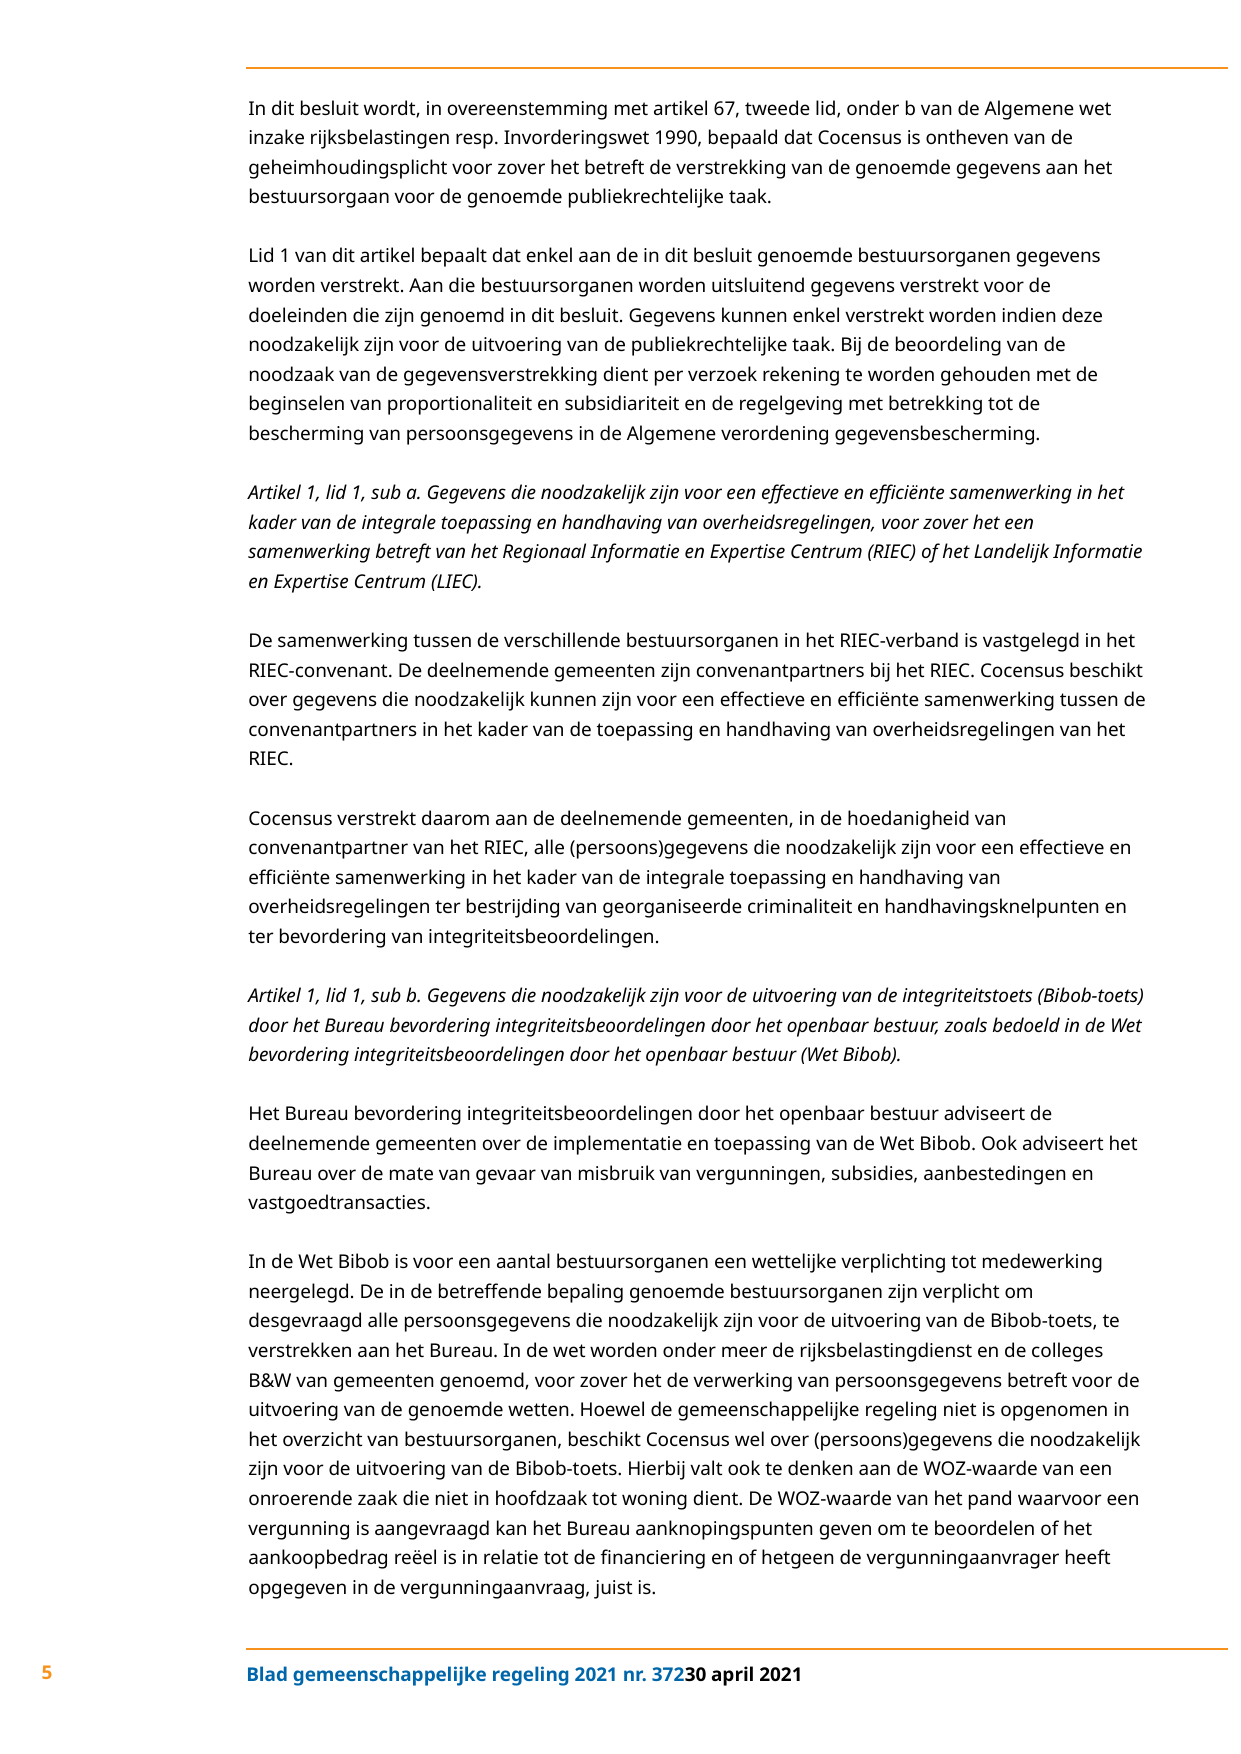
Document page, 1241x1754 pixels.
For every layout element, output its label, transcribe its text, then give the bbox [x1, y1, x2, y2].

text Cocensus verstrekt daarom aan de deelnemende gemeenten, in de hoedanigheid van convenantpartner van het RIEC, alle (persoons)gegevens die noodzakelijk zijn voor een effectieve en efficiënte samenwerking in het kader van de integrale toepassing en handhaving van overheidsregelingen ter bestrijding van georganiseerde criminaliteit en handhavingsknelpunten en ter bevordering van integriteitsbeoordelingen. [248, 805, 1152, 949]
text De samenwerking tussen de verschillende bestuursorganen in het RIEC-verband is vastgelegd in het RIEC-convenant. De deelnemende gemeenten zijn convenantpartners bij het RIEC. Cocensus beschikt over gegevens die noodzakelijk kunnen zijn voor een effectieve en efficiënte samenwerking tussen de convenantpartners in het kader van de toepassing en handhaving van overheidsregelingen van het RIEC. [248, 627, 1152, 771]
text Het Bureau bevordering integriteitsbeoordelingen door het openbaar bestuur adviseert de deelnemende gemeenten over de implementatie en toepassing van de Wet Bibob. Ook adviseert het Bureau over de mate van gevaar van misbruik van vergunningen, subsidies, aanbestedingen en vastgoedtransacties. [248, 1101, 1152, 1215]
text Artikel 1, lid 1, sub a. Gegevens die noodzakelijk zijn voor een effectieve en efficiënte samenwerking in het kader van de integrale toepassing en handhaving van overheidsregelingen, voor zover het een samenwerking betreft van het Regionaal Informatie en Expertise Centrum (RIEC) of het Landelijk Informatie en Expertise Centrum (LIEC). [248, 479, 1152, 594]
text In dit besluit wordt, in overeenstemming met artikel 67, tweede lid, onder b van de Algemene wet inzake rijksbelastingen resp. Invorderingswet 1990, bepaald dat Cocensus is ontheven van de geheimhoudingsplicht voor zover het betreft de verstrekking van de genoemde gegevens aan het bestuursorgaan voor de genoemde publiekrechtelijke taak. [248, 95, 1152, 209]
picture [41, 47, 231, 172]
text Artikel 1, lid 1, sub b. Gegevens die noodzakelijk zijn voor de uitvoering van de integriteitstoets (Bibob-toets) door het Bureau bevordering integriteitsbeoordelingen door het openbaar bestuur, zoals bedoeld in de Wet bevordering integriteitsbeoordelingen door het openbaar bestuur (Wet Bibob). [248, 982, 1152, 1067]
text In de Wet Bibob is voor een aantal bestuursorganen een wettelijke verplichting tot medewerking neergelegd. De in de betreffende bepaling genoemde bestuursorganen zijn verplicht om desgevraagd alle persoonsgegevens die noodzakelijk zijn voor de uitvoering van de Bibob-toets, te verstrekken aan het Bureau. In de wet worden onder meer de rijksbelastingdienst en de colleges B&W van gemeenten genoemd, voor zover het de verwerking van persoonsgegevens betreft voor de uitvoering van de genoemde wetten. Hoewel de gemeenschappelijke regeling niet is opgenomen in het overzicht van bestuursorganen, beschikt Cocensus wel over (persoons)gegevens die noodzakelijk zijn voor de uitvoering van de Bibob-toets. Hierbij valt ook te denken aan de WOZ-waarde van een onroerende zaak die niet in hoofdzaak tot woning dient. De WOZ-waarde van het pand waarvoor een vergunning is aangevraagd kan het Bureau aanknopingspunten geven om te beoordelen of het aankoopbedrag reëel is in relatie tot de financiering en of hetgeen de vergunningaanvrager heeft opgegeven in de vergunningaanvraag, juist is. [248, 1248, 1152, 1600]
text Lid 1 van dit artikel bepaalt dat enkel aan de in dit besluit genoemde bestuursorganen gegevens worden verstrekt. Aan die bestuursorganen worden uitsluitend gegevens verstrekt voor de doeleinden die zijn genoemd in dit besluit. Gegevens kunnen enkel verstrekt worden indien deze noodzakelijk zijn voor de uitvoering van de publiekrechtelijke taak. Bij de beoordeling van de noodzaak van de gegevensverstrekking dient per verzoek rekening te worden gehouden met de beginselen van proportionaliteit en subsidiariteit en de regelgeving met betrekking tot de bescherming van persoonsgegevens in de Algemene verordening gegevensbescherming. [248, 243, 1152, 446]
